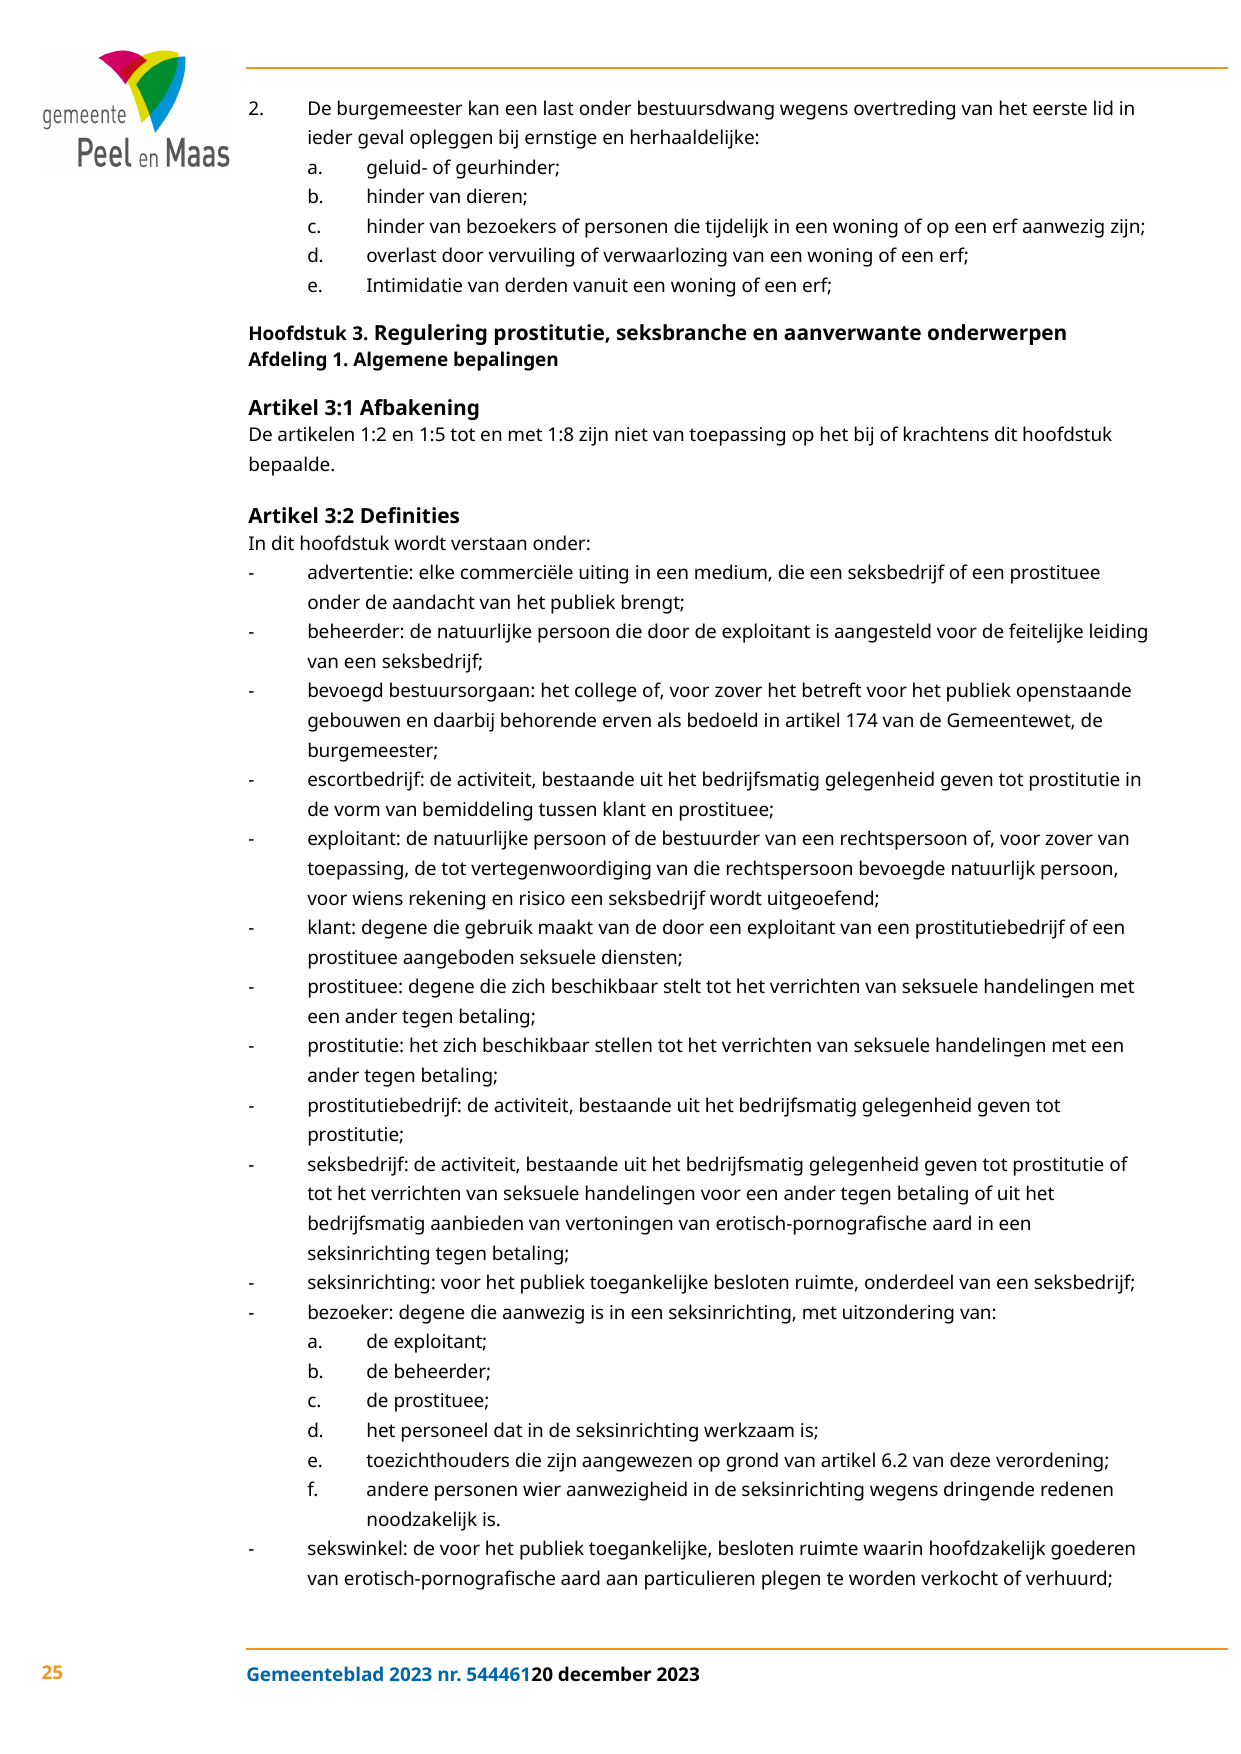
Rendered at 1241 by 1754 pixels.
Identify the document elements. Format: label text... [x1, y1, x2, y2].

list de prostituee; [307, 1388, 1152, 1413]
list seksbedrijf: de activiteit, bestaande uit het bedrijfsmatig gelegenheid geven tot prostitutie of tot het verrichten van seksuele handelingen voor een ander tegen betaling of uit het bedrijfsmatig aanbieden van vertoningen van erotisch-pornografische aard in een seksinrichting tegen betaling; [248, 1151, 1152, 1266]
text Artikel 3:1 Afbakening [248, 393, 1152, 421]
list sekswinkel: de voor het publiek toegankelijke, besloten ruimte waarin hoofdzakelijk goederen van erotisch-pornografische aard aan particulieren plegen te worden verkocht of verhuurd; [248, 1536, 1152, 1591]
text De artikelen 1:2 en 1:5 tot en met 1:8 zijn niet van toepassing op het bij of krachtens dit hoofdstuk bepaalde. [248, 421, 1152, 477]
list klant: degene die gebruik maakt van de door een exploitant van een prostitutiebedrijf of een prostituee aangeboden seksuele diensten; [248, 914, 1152, 970]
list prostituee: degene die zich beschikbaar stelt tot het verrichten van seksuele handelingen met een ander tegen betaling; [248, 973, 1152, 1029]
list De burgemeester kan een last onder bestuursdwang wegens overtreding van het eerste lid in ieder geval opleggen bij ernstige en herhaaldelijke: [248, 95, 1152, 150]
text Artikel 3:2 Definities [248, 501, 1152, 530]
list toezichthouders die zijn aangewezen op grond van artikel 6.2 van deze verordening; [307, 1447, 1152, 1473]
list het personeel dat in de seksinrichting werkzaam is; [307, 1417, 1152, 1443]
list beheerder: de natuurlijke persoon die door de exploitant is aangesteld voor de feitelijke leiding van een seksbedrijf; [248, 618, 1152, 674]
list exploitant: de natuurlijke persoon of de bestuurder van een rechtspersoon of, voor zover van toepassing, de tot vertegenwoordiging van die rechtspersoon bevoegde natuurlijk persoon, voor wiens rekening en risico een seksbedrijf wordt uitgeoefend; [248, 826, 1152, 911]
list escortbedrijf: de activiteit, bestaande uit het bedrijfsmatig gelegenheid geven tot prostitutie in de vorm van bemiddeling tussen klant en prostituee; [248, 766, 1152, 822]
list bezoeker: degene die aanwezig is in een seksinrichting, met uitzondering van: [248, 1299, 1152, 1325]
picture [41, 47, 231, 172]
list Intimidatie van derden vanuit een woning of een erf; [307, 272, 1152, 298]
list overlast door vervuiling of verwaarlozing van een woning of een erf; [307, 243, 1152, 268]
text Afdeling 1. Algemene bepalingen [248, 346, 1152, 372]
list hinder van bezoekers of personen die tijdelijk in een woning of op een erf aanwezig zijn; [307, 213, 1152, 239]
list prostitutie: het zich beschikbaar stellen tot het verrichten van seksuele handelingen met een ander tegen betaling; [248, 1033, 1152, 1088]
list seksinrichting: voor het publiek toegankelijke besloten ruimte, onderdeel van een seksbedrijf; [248, 1269, 1152, 1295]
text Hoofdstuk 3. Regulering prostitutie, seksbranche en aanverwante onderwerpen [248, 318, 1152, 346]
list hinder van dieren; [307, 183, 1152, 209]
list geluid- of geurhinder; [307, 154, 1152, 180]
list andere personen wier aanwezigheid in de seksinrichting wegens dringende redenen noodzakelijk is. [307, 1476, 1152, 1532]
list de beheerder; [307, 1358, 1152, 1384]
list prostitutiebedrijf: de activiteit, bestaande uit het bedrijfsmatig gelegenheid geven tot prostitutie; [248, 1092, 1152, 1147]
list de exploitant; [307, 1328, 1152, 1354]
text In dit hoofdstuk wordt verstaan onder: [248, 530, 1152, 556]
list bevoegd bestuursorgaan: het college of, voor zover het betreft voor het publiek openstaande gebouwen en daarbij behorende erven als bedoeld in artikel 174 van de Gemeentewet, de burgemeester; [248, 678, 1152, 763]
list advertentie: elke commerciële uiting in een medium, die een seksbedrijf of een prostituee onder de aandacht van het publiek brengt; [248, 559, 1152, 615]
